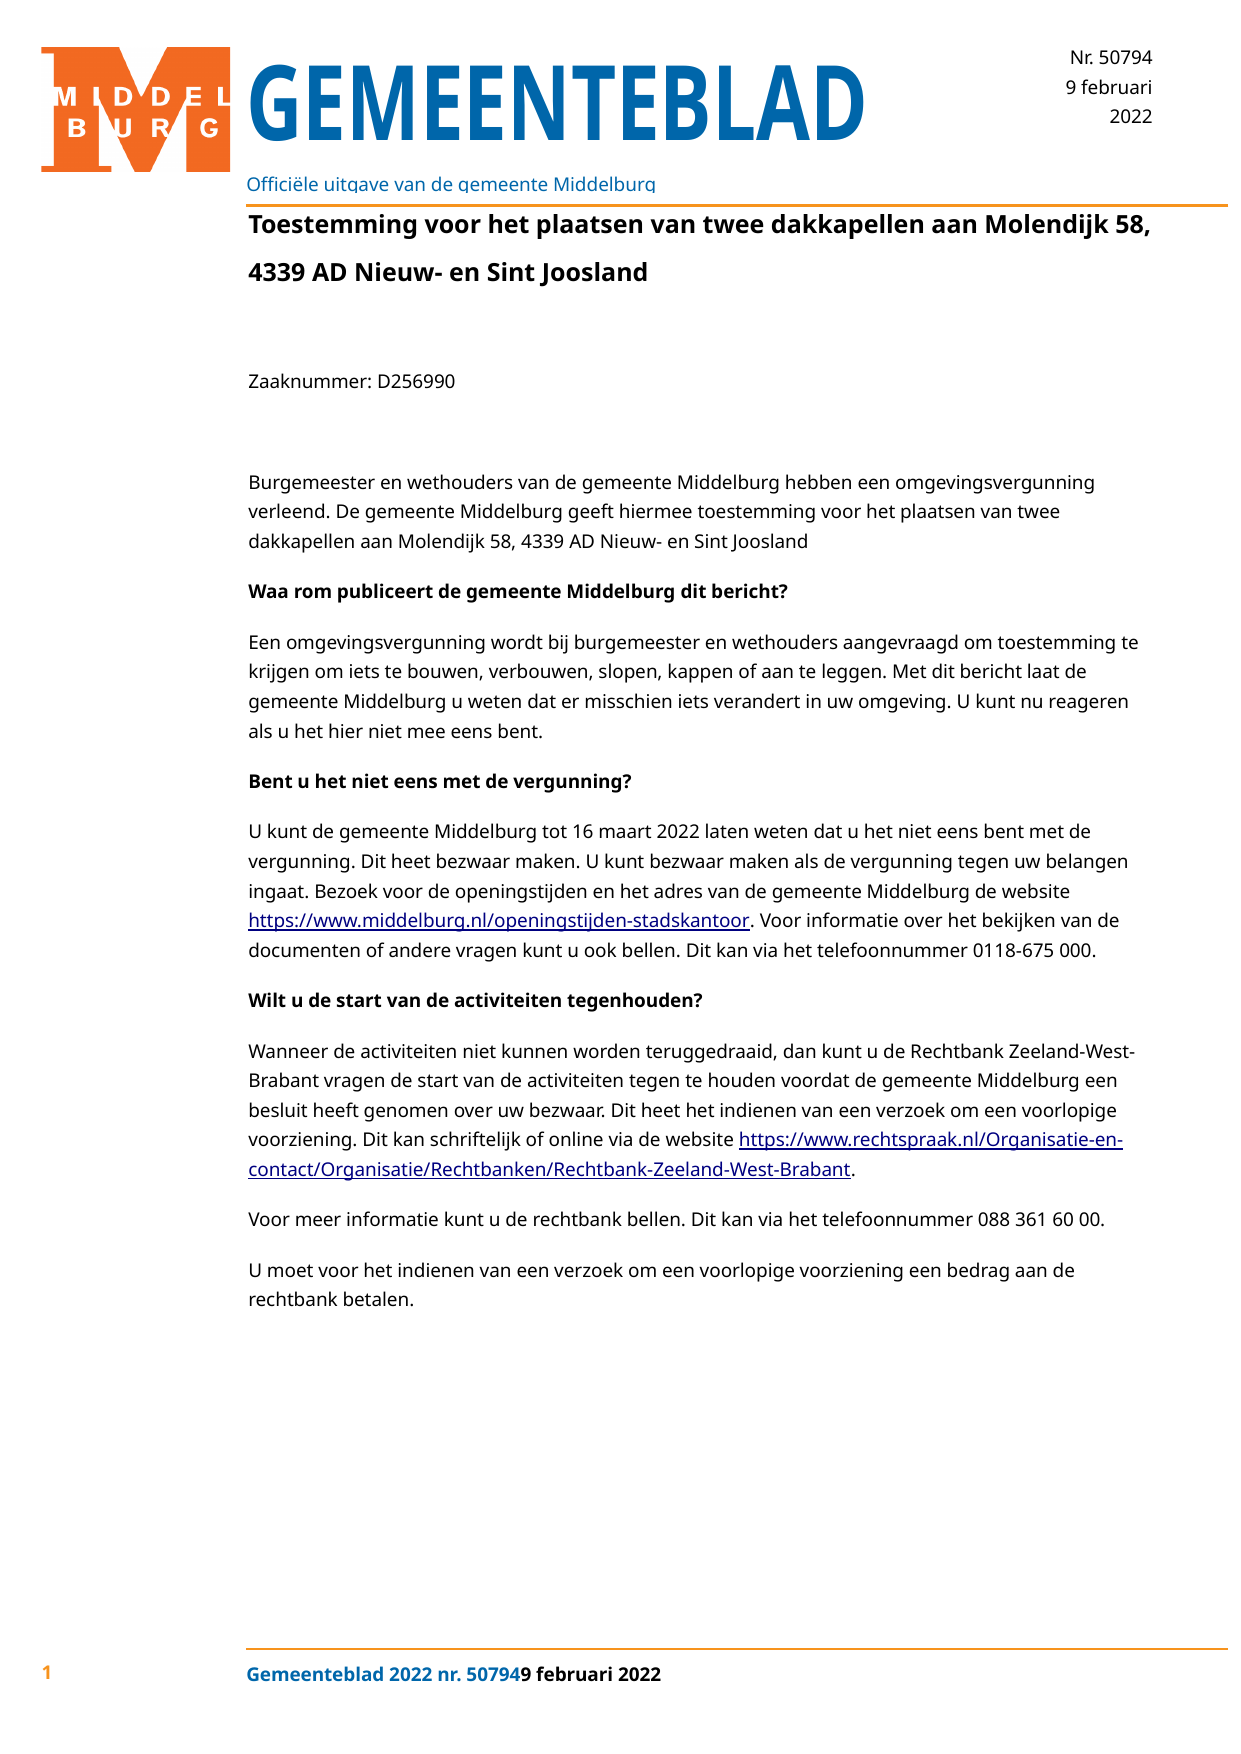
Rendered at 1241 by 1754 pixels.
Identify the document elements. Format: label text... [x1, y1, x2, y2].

text Bent u het niet eens met de vergunning? [248, 768, 1152, 794]
text U moet voor het indienen van een verzoek om een voorlopige voorziening een bedrag aan de rechtbank betalen. [248, 1257, 1152, 1312]
text Toestemming voor het plaatsen van twee dakkapellen aan Molendijk 58, 4339 AD Nieuw- en Sint Joosland [248, 207, 1152, 288]
text U kunt de gemeente Middelburg tot 16 maart 2022 laten weten dat u het niet eens bent met de vergunning. Dit heet bezwaar maken. U kunt bezwaar maken als de vergunning tegen uw belangen ingaat. Bezoek voor de openingstijden en het adres van de gemeente Middelburg de website https://www.middelburg.nl/openingstijden-stadskantoor. Voor informatie over het bekijken van de documenten of andere vragen kunt u ook bellen. Dit kan via het telefoonnummer 0118-675 000. [248, 819, 1152, 963]
text Burgemeester en wethouders van de gemeente Middelburg hebben een omgevingsvergunning verleend. De gemeente Middelburg geeft hiermee toestemming voor het plaatsen van twee dakkapellen aan Molendijk 58, 4339 AD Nieuw- en Sint Joosland [248, 469, 1152, 554]
text Voor meer informatie kunt u de rechtbank bellen. Dit kan via het telefoonnummer 088 361 60 00. [248, 1207, 1152, 1232]
text Wanneer de activiteiten niet kunnen worden teruggedraaid, dan kunt u de Rechtbank Zeeland-West-Brabant vragen de start van de activiteiten tegen te houden voordat de gemeente Middelburg een besluit heeft genomen over uw bezwaar. Dit heet het indienen van een verzoek om een voorlopige voorziening. Dit kan schriftelijk of online via de website https://www.rechtspraak.nl/Organisatie-en-contact/Organisatie/Rechtbanken/Rechtbank-Zeeland-West-Brabant. [248, 1038, 1152, 1182]
text Wilt u de start van de activiteiten tegenhouden? [248, 987, 1152, 1013]
text Zaaknummer: D256990 [248, 368, 1152, 394]
text Een omgevingsvergunning wordt bij burgemeester en wethouders aangevraagd om toestemming te krijgen om iets te bouwen, verbouwen, slopen, kappen of aan te leggen. Met dit bericht laat de gemeente Middelburg u weten dat er misschien iets verandert in uw omgeving. U kunt nu reageren als u het hier niet mee eens bent. [248, 629, 1152, 744]
picture [41, 47, 231, 172]
text Waa rom publiceert de gemeente Middelburg dit bericht? [248, 579, 1152, 604]
